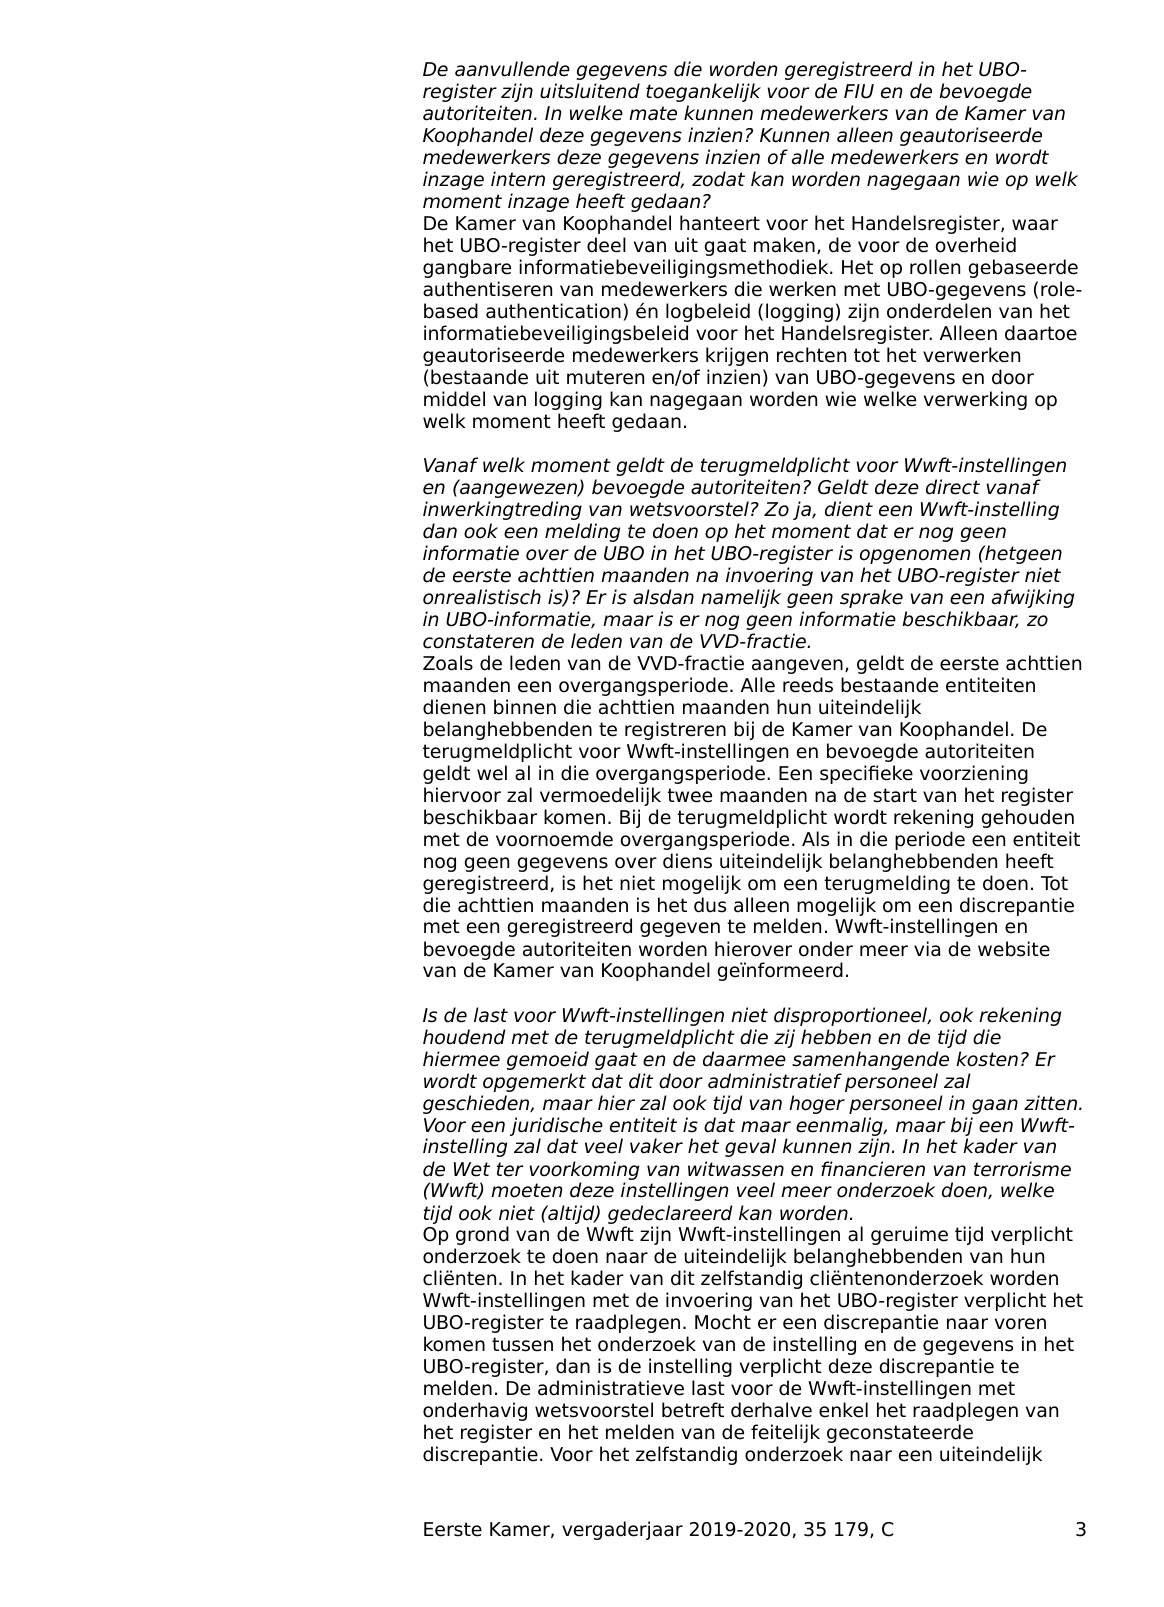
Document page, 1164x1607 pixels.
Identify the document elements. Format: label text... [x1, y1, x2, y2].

text De aanvullende gegevens die worden geregistreerd in het UBO-register zijn uitsluitend toegankelijk voor de FIU en de bevoegde autoriteiten. In welke mate kunnen medewerkers van de Kamer van Koophandel deze gegevens inzien? Kunnen alleen geautoriseerde medewerkers deze gegevens inzien of alle medewerkers en wordt inzage intern geregistreerd, zodat kan worden nagegaan wie op welk moment inzage heeft gedaan? [422, 59, 1087, 213]
text Vanaf welk moment geldt de terugmeldplicht voor Wwft-instellingen en (aangewezen) bevoegde autoriteiten? Geldt deze direct vanaf inwerkingtreding van wetsvoorstel? Zo ja, dient een Wwft-instelling dan ook een melding te doen op het moment dat er nog geen informatie over de UBO in het UBO-register is opgenomen (hetgeen de eerste achttien maanden na invoering van het UBO-register niet onrealistisch is)? Er is alsdan namelijk geen sprake van een afwijking in UBO-informatie, maar is er nog geen informatie beschikbaar, zo constateren de leden van de VVD-fractie. [422, 455, 1087, 653]
text Zoals de leden van de VVD-fractie aangeven, geldt de eerste achttien maanden een overgangsperiode. Alle reeds bestaande entiteiten dienen binnen die achttien maanden hun uiteindelijk belanghebbenden te registreren bij de Kamer van Koophandel. De terugmeldplicht voor Wwft-instellingen en bevoegde autoriteiten geldt wel al in die overgangsperiode. Een specifieke voorziening hiervoor zal vermoedelijk twee maanden na de start van het register beschikbaar komen. Bij de terugmeldplicht wordt rekening gehouden met de voornoemde overgangsperiode. Als in die periode een entiteit nog geen gegevens over diens uiteindelijk belanghebbenden heeft geregistreerd, is het niet mogelijk om een terugmelding te doen. Tot die achttien maanden is het dus alleen mogelijk om een discrepantie met een geregistreerd gegeven te melden. Wwft-instellingen en bevoegde autoriteiten worden hierover onder meer via de website van de Kamer van Koophandel geïnformeerd. [422, 653, 1087, 982]
text Op grond van de Wwft zijn Wwft-instellingen al geruime tijd verplicht onderzoek te doen naar de uiteindelijk belanghebbenden van hun cliënten. In het kader van dit zelfstandig cliëntenonderzoek worden Wwft-instellingen met de invoering van het UBO-register verplicht het UBO-register te raadplegen. Mocht er een discrepantie naar voren komen tussen het onderzoek van de instelling en de gegevens in het UBO-register, dan is de instelling verplicht deze discrepantie te melden. De administratieve last voor de Wwft-instellingen met onderhavig wetsvoorstel betreft derhalve enkel het raadplegen van het register en het melden van de feitelijk geconstateerde discrepantie. Voor het zelfstandig onderzoek naar een uiteindelijk [422, 1224, 1087, 1466]
text De Kamer van Koophandel hanteert voor het Handelsregister, waar het UBO-register deel van uit gaat maken, de voor de overheid gangbare informatiebeveiligingsmethodiek. Het op rollen gebaseerde authentiseren van medewerkers die werken met UBO-gegevens (role-based authentication) én logbeleid (logging) zijn onderdelen van het informatiebeveiligingsbeleid voor het Handelsregister. Alleen daartoe geautoriseerde medewerkers krijgen rechten tot het verwerken (bestaande uit muteren en/of inzien) van UBO-gegevens en door middel van logging kan nagegaan worden wie welke verwerking op welk moment heeft gedaan. [422, 213, 1087, 433]
text Is de last voor Wwft-instellingen niet disproportioneel, ook rekening houdend met de terugmeldplicht die zij hebben en de tijd die hiermee gemoeid gaat en de daarmee samenhangende kosten? Er wordt opgemerkt dat dit door administratief personeel zal geschieden, maar hier zal ook tijd van hoger personeel in gaan zitten. Voor een juridische entiteit is dat maar eenmalig, maar bij een Wwft-instelling zal dat veel vaker het geval kunnen zijn. In het kader van de Wet ter voorkoming van witwassen en financieren van terrorisme (Wwft) moeten deze instellingen veel meer onderzoek doen, welke tijd ook niet (altijd) gedeclareerd kan worden. [422, 1004, 1087, 1224]
